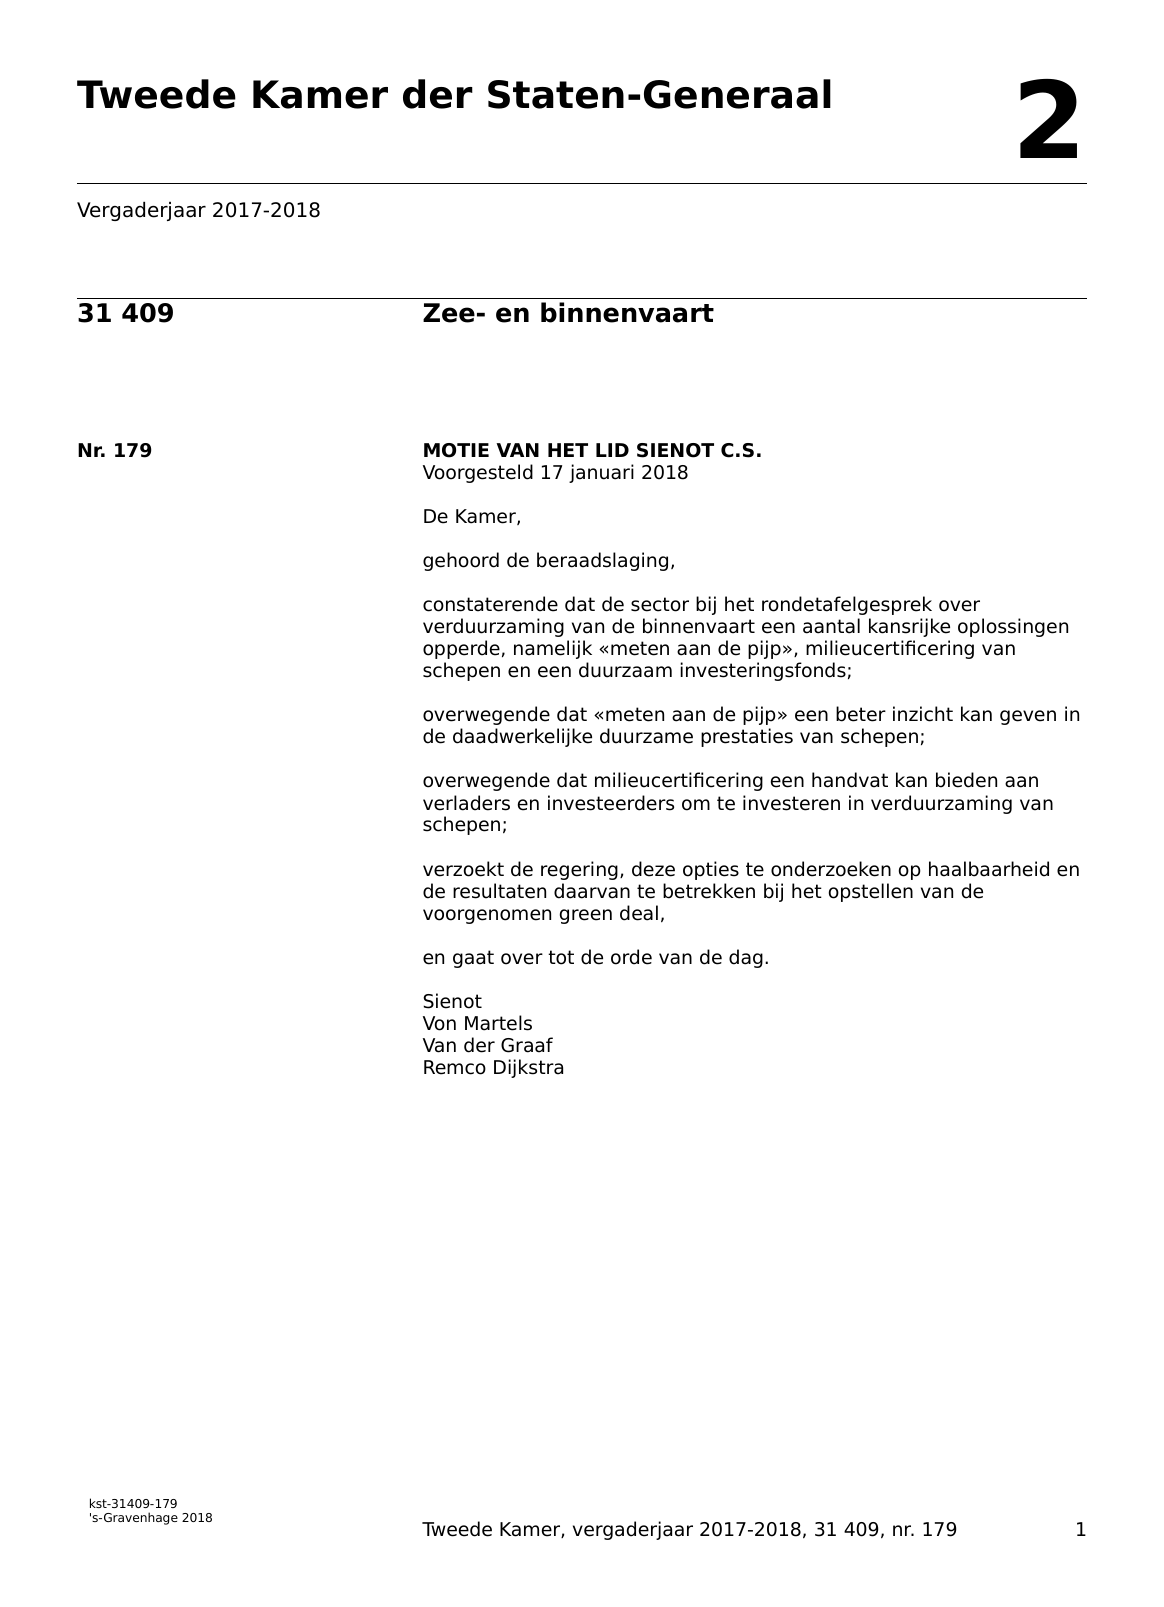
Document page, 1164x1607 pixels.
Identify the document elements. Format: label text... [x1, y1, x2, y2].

text Sienot [422, 991, 1087, 1013]
text kst-31409-179 [88, 1497, 323, 1511]
table_header Tweede Kamer der Staten-Generaal [77, 59, 886, 183]
subtitle Nr. 179 MOTIE VAN HET LID SIENOT C.S. [77, 440, 1087, 462]
text De Kamer, [422, 506, 1087, 528]
text Remco Dijkstra [422, 1057, 1087, 1079]
text en gaat over tot de orde van de dag. [422, 947, 1087, 969]
text Von Martels [422, 1013, 1087, 1035]
table_cell Vergaderjaar 2017-2018 [77, 184, 1087, 298]
table_header 2 [886, 59, 1087, 183]
text verzoekt de regering, deze opties te onderzoeken op haalbaarheid en de resultaten daarvan te betrekken bij het opstellen van de voorgenomen green deal, [422, 858, 1087, 924]
text constaterende dat de sector bij het rondetafelgesprek over verduurzaming van de binnenvaart een aantal kansrijke oplossingen opperde, namelijk «meten aan de pijp», milieucertificering van schepen en een duurzaam investeringsfonds; [422, 594, 1087, 682]
text gehoord de beraadslaging, [422, 550, 1087, 572]
text Voorgesteld 17 januari 2018 [422, 462, 1087, 484]
text overwegende dat «meten aan de pijp» een beter inzicht kan geven in de daadwerkelijke duurzame prestaties van schepen; [422, 704, 1087, 748]
text Van der Graaf [422, 1035, 1087, 1057]
subtitle 31 409 Zee- en binnenvaart [77, 299, 1087, 329]
text overwegende dat milieucertificering een handvat kan bieden aan verladers en investeerders om te investeren in verduurzaming van schepen; [422, 770, 1087, 836]
text 's-Gravenhage 2018 [88, 1511, 323, 1525]
